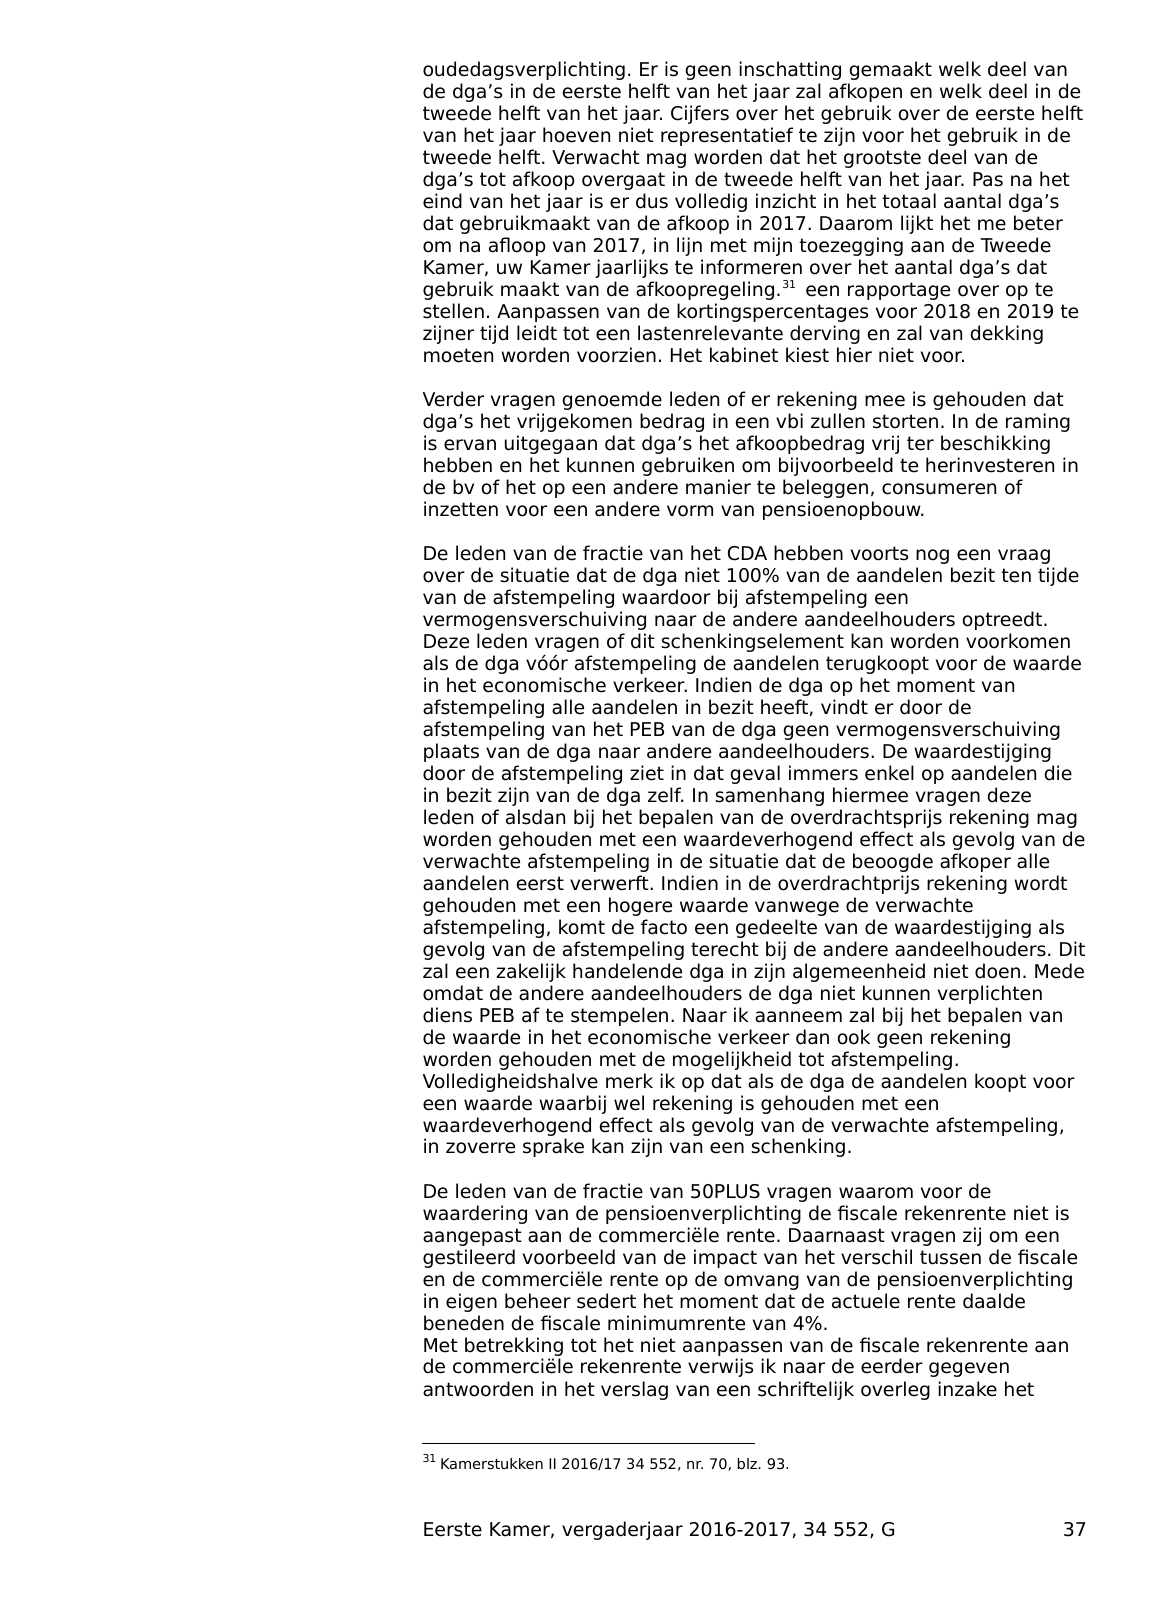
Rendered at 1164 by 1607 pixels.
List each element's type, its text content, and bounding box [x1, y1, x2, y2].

text De leden van de fractie van het CDA hebben voorts nog een vraag over de situatie dat de dga niet 100% van de aandelen bezit ten tijde van de afstempeling waardoor bij afstempeling een vermogensverschuiving naar de andere aandeelhouders optreedt. Deze leden vragen of dit schenkingselement kan worden voorkomen als de dga vóór afstempeling de aandelen terugkoopt voor de waarde in het economische verkeer. Indien de dga op het moment van afstempeling alle aandelen in bezit heeft, vindt er door de afstempeling van het PEB van de dga geen vermogensverschuiving plaats van de dga naar andere aandeelhouders. De waardestijging door de afstempeling ziet in dat geval immers enkel op aandelen die in bezit zijn van de dga zelf. In samenhang hiermee vragen deze leden of alsdan bij het bepalen van de overdrachtsprijs rekening mag worden gehouden met een waardeverhogend effect als gevolg van de verwachte afstempeling in de situatie dat de beoogde afkoper alle aandelen eerst verwerft. Indien in de overdrachtprijs rekening wordt gehouden met een hogere waarde vanwege de verwachte afstempeling, komt de facto een gedeelte van de waardestijging als gevolg van de afstempeling terecht bij de andere aandeelhouders. Dit zal een zakelijk handelende dga in zijn algemeenheid niet doen. Mede omdat de andere aandeelhouders de dga niet kunnen verplichten diens PEB af te stempelen. Naar ik aanneem zal bij het bepalen van de waarde in het economische verkeer dan ook geen rekening worden gehouden met de mogelijkheid tot afstempeling. Volledigheidshalve merk ik op dat als de dga de aandelen koopt voor een waarde waarbij wel rekening is gehouden met een waardeverhogend effect als gevolg van de verwachte afstempeling, in zoverre sprake kan zijn van een schenking. [422, 543, 1087, 1158]
text Met betrekking tot het niet aanpassen van de fiscale rekenrente aan de commerciële rekenrente verwijs ik naar de eerder gegeven antwoorden in het verslag van een schriftelijk overleg inzake het [422, 1334, 1087, 1400]
text Kamerstukken II 2016/17 34 552, nr. 70, blz. 93. [422, 1452, 1087, 1474]
text De leden van de fractie van 50PLUS vragen waarom voor de waardering van de pensioenverplichting de fiscale rekenrente niet is aangepast aan de commerciële rente. Daarnaast vragen zij om een gestileerd voorbeeld van de impact van het verschil tussen de fiscale en de commerciële rente op de omvang van de pensioenverplichting in eigen beheer sedert het moment dat de actuele rente daalde beneden de fiscale minimumrente van 4%. [422, 1181, 1087, 1334]
text oudedagsverplichting. Er is geen inschatting gemaakt welk deel van de dga’s in de eerste helft van het jaar zal afkopen en welk deel in de tweede helft van het jaar. Cijfers over het gebruik over de eerste helft van het jaar hoeven niet representatief te zijn voor het gebruik in de tweede helft. Verwacht mag worden dat het grootste deel van de dga’s tot afkoop overgaat in de tweede helft van het jaar. Pas na het eind van het jaar is er dus volledig inzicht in het totaal aantal dga’s dat gebruikmaakt van de afkoop in 2017. Daarom lijkt het me beter om na afloop van 2017, in lijn met mijn toezegging aan de Tweede Kamer, uw Kamer jaarlijks te informeren over het aantal dga’s dat gebruik maakt van de afkoopregeling. een rapportage over op te stellen. Aanpassen van de kortingspercentages voor 2018 en 2019 te zijner tijd leidt tot een lastenrelevante derving en zal van dekking moeten worden voorzien. Het kabinet kiest hier niet voor. [422, 59, 1087, 367]
text Verder vragen genoemde leden of er rekening mee is gehouden dat dga’s het vrijgekomen bedrag in een vbi zullen storten. In de raming is ervan uitgegaan dat dga’s het afkoopbedrag vrij ter beschikking hebben en het kunnen gebruiken om bijvoorbeeld te herinvesteren in de bv of het op een andere manier te beleggen, consumeren of inzetten voor een andere vorm van pensioenopbouw. [422, 389, 1087, 521]
